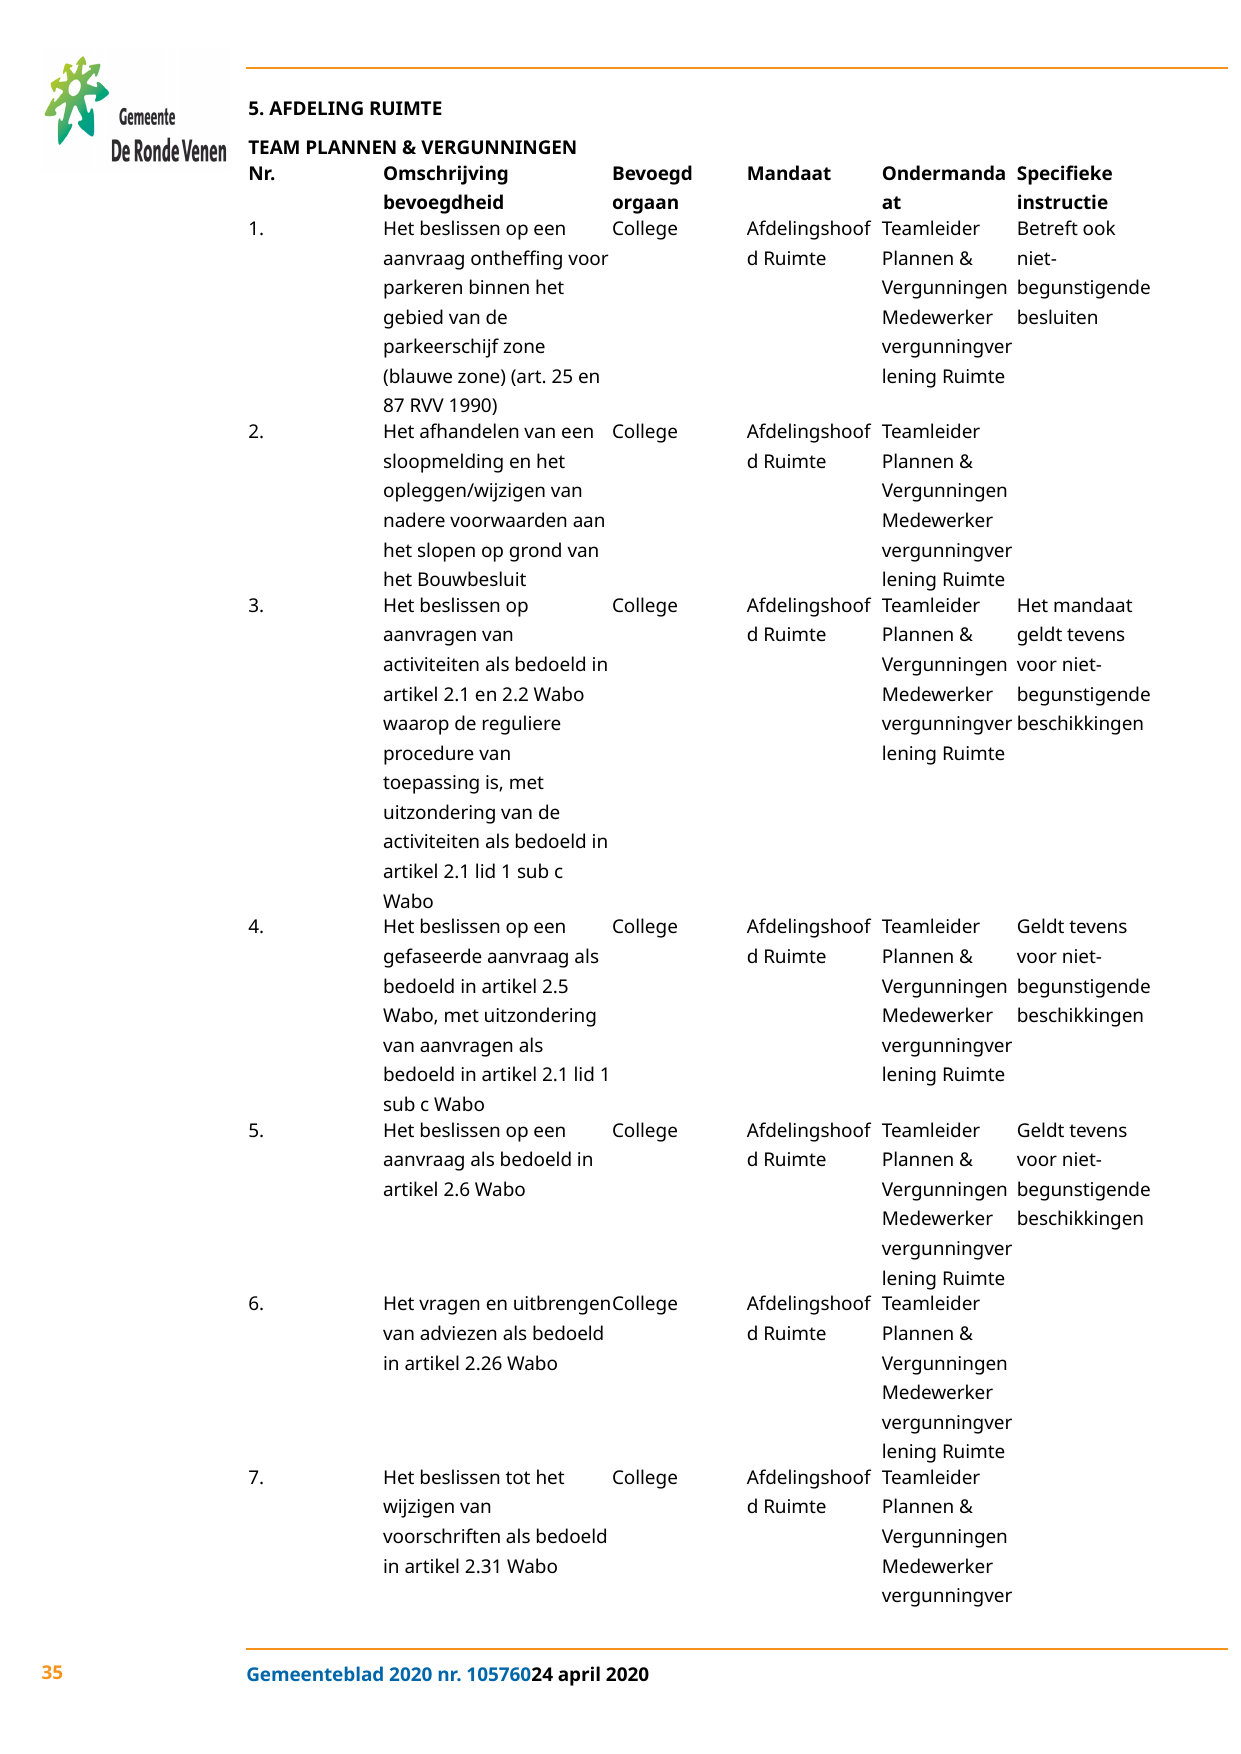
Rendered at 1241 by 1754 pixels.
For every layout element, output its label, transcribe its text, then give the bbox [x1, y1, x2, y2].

table_cell 6. [248, 1291, 383, 1464]
table_cell Afdelingshoofd Ruimte [747, 419, 882, 592]
table_cell Het beslissen tot het wijzigen van voorschriften als bedoeld in artikel 2.31 Wabo [383, 1464, 612, 1608]
table_cell 2. [248, 419, 383, 592]
table_cell 3. [248, 592, 383, 914]
table_cell Afdelingshoofd Ruimte [747, 1117, 882, 1291]
table_cell [1017, 1464, 1152, 1608]
table_cell [1017, 419, 1152, 592]
table_cell College [612, 1464, 747, 1608]
table_cell College [612, 1291, 747, 1464]
table_header Nr. [248, 160, 383, 215]
table_cell Afdelingshoofd Ruimte [747, 1291, 882, 1464]
table_header Mandaat [747, 160, 882, 215]
text TEAM PLANNEN & VERGUNNINGEN [248, 134, 1152, 160]
text 5. AFDELING RUIMTE [248, 95, 1152, 121]
table_header Ondermandaat [882, 160, 1017, 215]
table_cell Afdelingshoofd Ruimte [747, 592, 882, 914]
table_cell College [612, 914, 747, 1117]
table_cell College [612, 1117, 747, 1291]
table_cell Het beslissen op een gefaseerde aanvraag als bedoeld in artikel 2.5 Wabo, met uitzondering van aanvragen als bedoeld in artikel 2.1 lid 1 sub c Wabo [383, 914, 612, 1117]
table_cell 7. [248, 1464, 383, 1608]
table_cell College [612, 592, 747, 914]
table_cell Afdelingshoofd Ruimte [747, 914, 882, 1117]
table_cell Het beslissen op een aanvraag als bedoeld in artikel 2.6 Wabo [383, 1117, 612, 1291]
table_cell Het mandaat geldt tevens voor niet-begunstigende beschikkingen [1017, 592, 1152, 914]
table_cell 5. [248, 1117, 383, 1291]
table_cell [1017, 1291, 1152, 1464]
table_cell 1. [248, 215, 383, 418]
table_header Omschrijving bevoegdheid [383, 160, 612, 215]
table_cell College [612, 419, 747, 592]
table_cell Teamleider Plannen & Vergunningen Medewerker vergunningverlening Ruimte [882, 1291, 1017, 1464]
table_cell Teamleider Plannen & Vergunningen Medewerker vergunningverlening Ruimte [882, 215, 1017, 418]
table_cell Afdelingshoofd Ruimte [747, 1464, 882, 1608]
table_cell Het vragen en uitbrengen van adviezen als bedoeld in artikel 2.26 Wabo [383, 1291, 612, 1464]
picture [41, 47, 231, 172]
table_cell Het beslissen op een aanvraag ontheffing voor parkeren binnen het gebied van de parkeerschijf zone (blauwe zone) (art. 25 en 87 RVV 1990) [383, 215, 612, 418]
table_header Bevoegd orgaan [612, 160, 747, 215]
table_cell Afdelingshoofd Ruimte [747, 215, 882, 418]
table_cell Betreft ook niet-begunstigende besluiten [1017, 215, 1152, 418]
table_cell Het beslissen op aanvragen van activiteiten als bedoeld in artikel 2.1 en 2.2 Wabo waarop de reguliere procedure van toepassing is, met uitzondering van de activiteiten als bedoeld in artikel 2.1 lid 1 sub c Wabo [383, 592, 612, 914]
table_header Specifieke instructie [1017, 160, 1152, 215]
table_cell 4. [248, 914, 383, 1117]
table_cell Teamleider Plannen & Vergunningen Medewerker vergunningverlening Ruimte [882, 1117, 1017, 1291]
table_cell Teamleider Plannen & Vergunningen Medewerker vergunningver [882, 1464, 1017, 1608]
table_cell Geldt tevens voor niet-begunstigende beschikkingen [1017, 914, 1152, 1117]
table_cell Het afhandelen van een sloopmelding en het opleggen/wijzigen van nadere voorwaarden aan het slopen op grond van het Bouwbesluit [383, 419, 612, 592]
table_cell Geldt tevens voor niet-begunstigende beschikkingen [1017, 1117, 1152, 1291]
table_cell Teamleider Plannen & Vergunningen Medewerker vergunningverlening Ruimte [882, 419, 1017, 592]
table_cell Teamleider Plannen & Vergunningen Medewerker vergunningverlening Ruimte [882, 914, 1017, 1117]
table_cell College [612, 215, 747, 418]
table_cell Teamleider Plannen & Vergunningen Medewerker vergunningverlening Ruimte [882, 592, 1017, 914]
